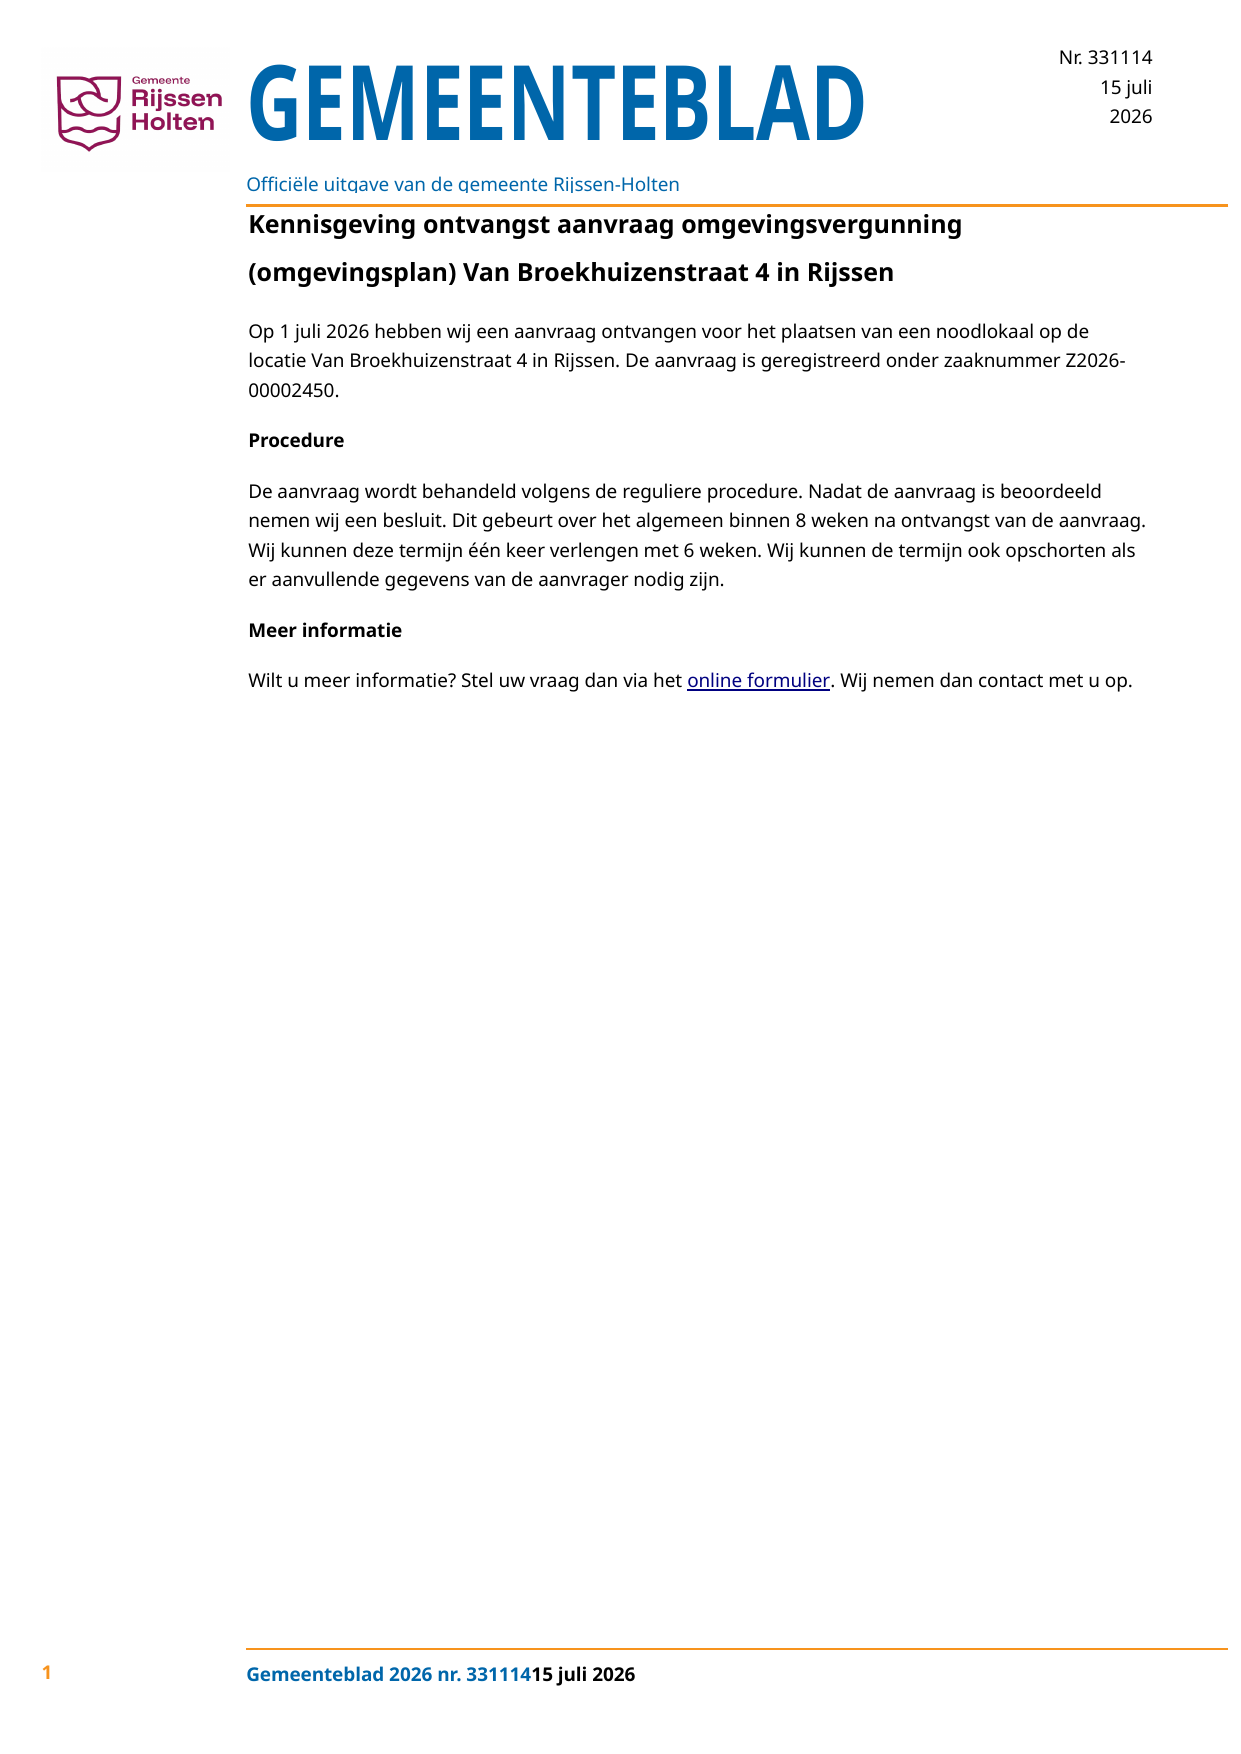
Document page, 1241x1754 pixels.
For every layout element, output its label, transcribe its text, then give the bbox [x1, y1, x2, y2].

text Procedure [248, 427, 1152, 453]
text De aanvraag wordt behandeld volgens de reguliere procedure. Nadat de aanvraag is beoordeeld nemen wij een besluit. Dit gebeurt over het algemeen binnen 8 weken na ontvangst van de aanvraag. Wij kunnen deze termijn één keer verlengen met 6 weken. Wij kunnen de termijn ook opschorten als er aanvullende gegevens van de aanvrager nodig zijn. [248, 478, 1152, 592]
text Kennisgeving ontvangst aanvraag omgevingsvergunning (omgevingsplan) Van Broekhuizenstraat 4 in Rijssen [248, 207, 1152, 288]
text Op 1 juli 2026 hebben wij een aanvraag ontvangen voor het plaatsen van een noodlokaal op de locatie Van Broekhuizenstraat 4 in Rijssen. De aanvraag is geregistreerd onder zaaknummer Z2026-00002450. [248, 318, 1152, 403]
text Wilt u meer informatie? Stel uw vraag dan via het online formulier. Wij nemen dan contact met u op. [248, 667, 1152, 693]
text Meer informatie [248, 617, 1152, 643]
picture [41, 47, 231, 172]
